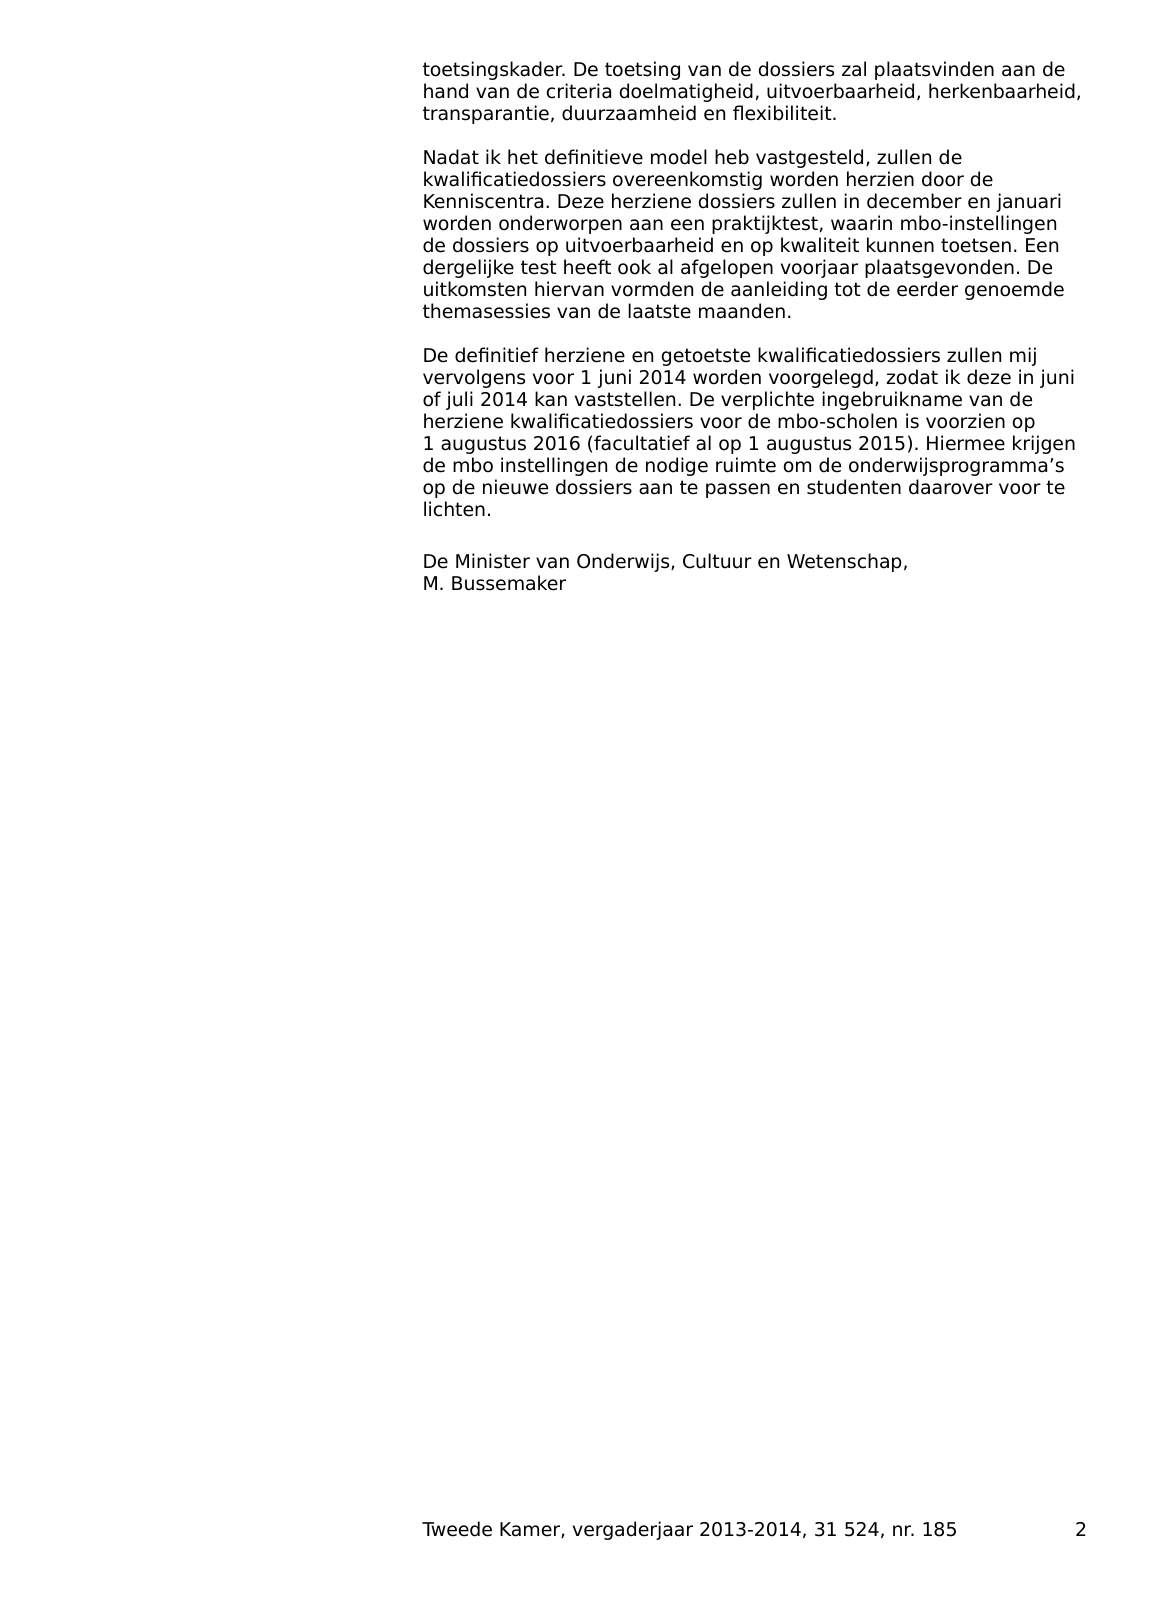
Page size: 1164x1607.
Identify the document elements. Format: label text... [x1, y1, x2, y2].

text De definitief herziene en getoetste kwalificatiedossiers zullen mij vervolgens voor 1 juni 2014 worden voorgelegd, zodat ik deze in juni of juli 2014 kan vaststellen. De verplichte ingebruikname van de herziene kwalificatiedossiers voor de mbo-scholen is voorzien op 1 augustus 2016 (facultatief al op 1 augustus 2015). Hiermee krijgen de mbo instellingen de nodige ruimte om de onderwijsprogramma’s op de nieuwe dossiers aan te passen en studenten daarover voor te lichten. [422, 345, 1087, 521]
text De Minister van Onderwijs, Cultuur en Wetenschap, M. Bussemaker [422, 551, 1087, 595]
text toetsingskader. De toetsing van de dossiers zal plaatsvinden aan de hand van de criteria doelmatigheid, uitvoerbaarheid, herkenbaarheid, transparantie, duurzaamheid en flexibiliteit. [422, 59, 1087, 125]
text Nadat ik het definitieve model heb vastgesteld, zullen de kwalificatiedossiers overeenkomstig worden herzien door de Kenniscentra. Deze herziene dossiers zullen in december en januari worden onderworpen aan een praktijktest, waarin mbo-instellingen de dossiers op uitvoerbaarheid en op kwaliteit kunnen toetsen. Een dergelijke test heeft ook al afgelopen voorjaar plaatsgevonden. De uitkomsten hiervan vormden de aanleiding tot de eerder genoemde themasessies van de laatste maanden. [422, 147, 1087, 323]
